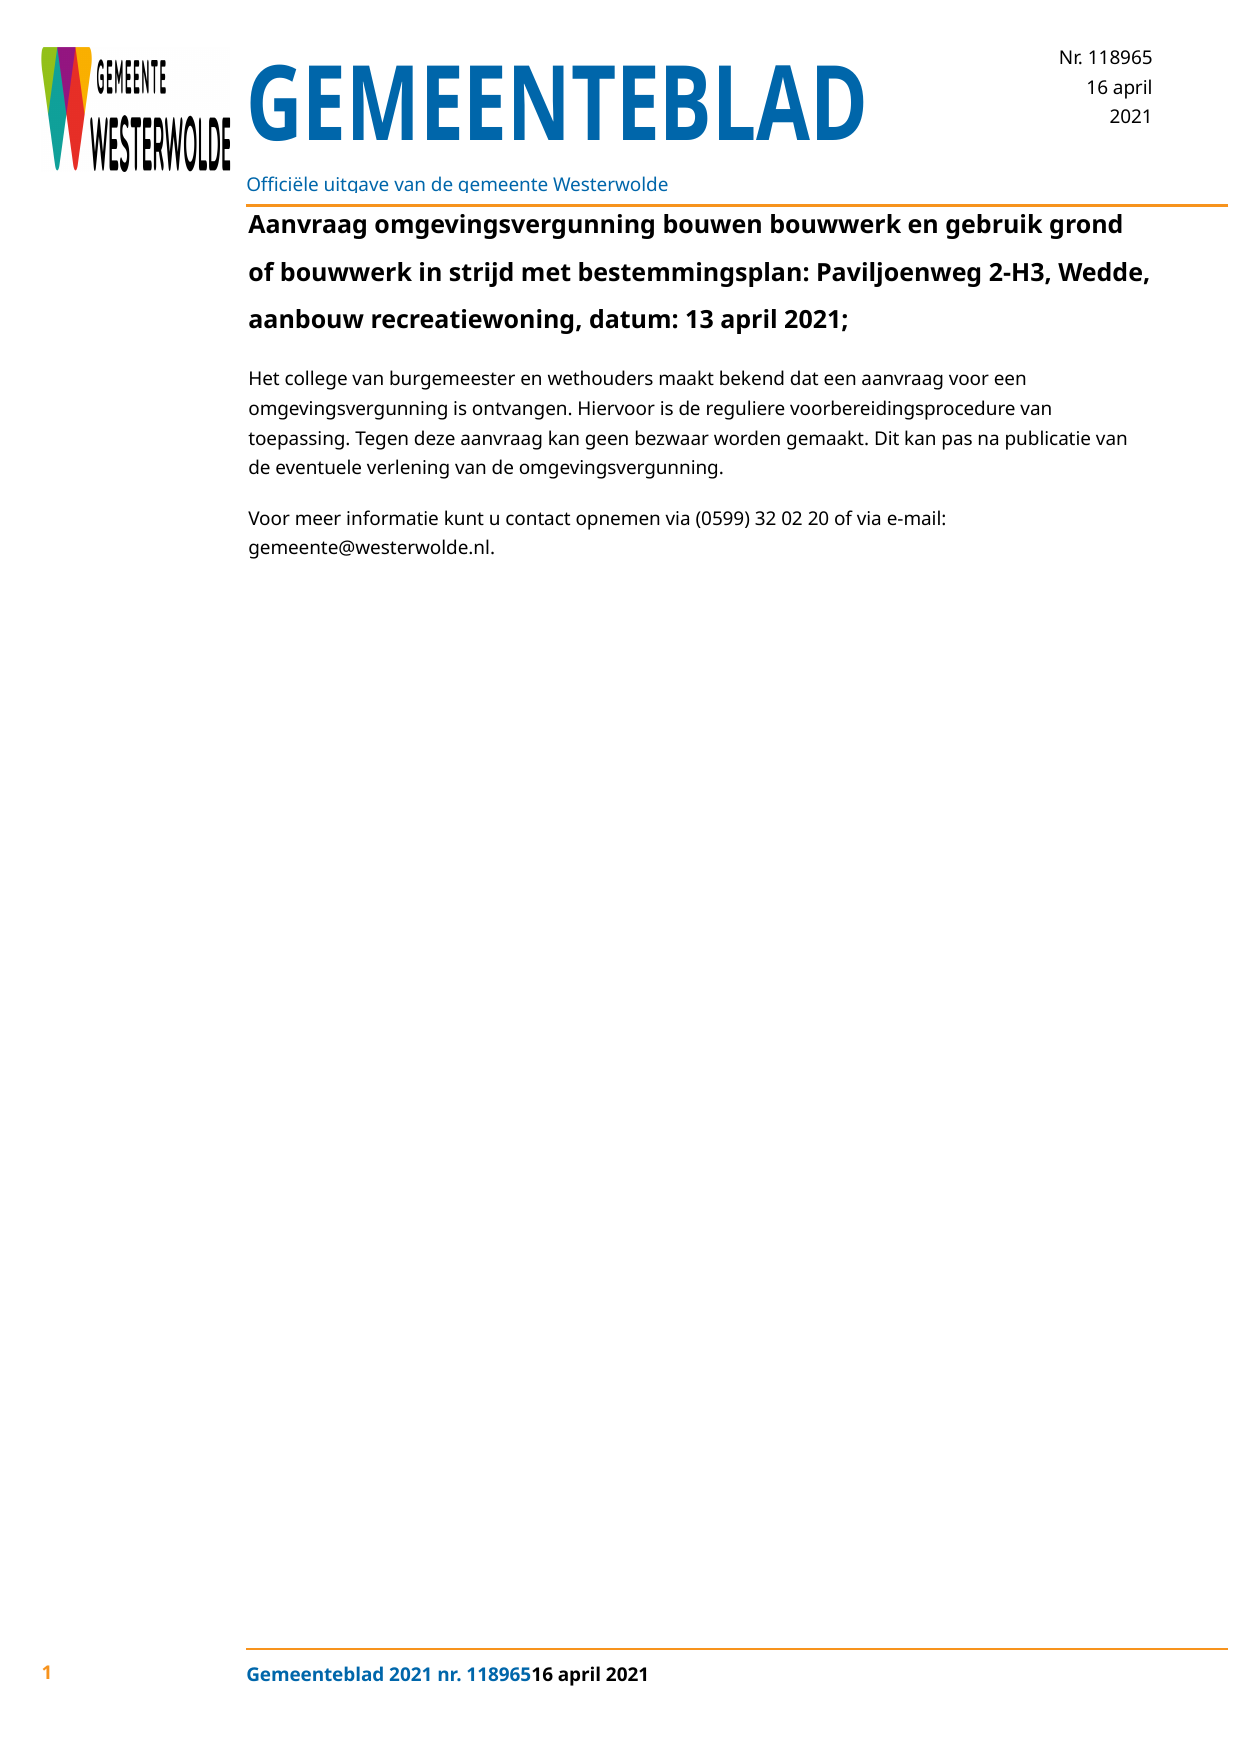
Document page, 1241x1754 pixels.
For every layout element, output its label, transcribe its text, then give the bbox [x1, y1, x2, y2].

text Het college van burgemeester en wethouders maakt bekend dat een aanvraag voor een omgevingsvergunning is ontvangen. Hiervoor is de reguliere voorbereidingsprocedure van toepassing. Tegen deze aanvraag kan geen bezwaar worden gemaakt. Dit kan pas na publicatie van de eventuele verlening van de omgevingsvergunning. [248, 366, 1152, 480]
text Voor meer informatie kunt u contact opnemen via (0599) 32 02 20 of via e-mail: gemeente@westerwolde.nl. [248, 505, 1152, 560]
picture [41, 47, 231, 172]
text Aanvraag omgevingsvergunning bouwen bouwwerk en gebruik grond of bouwwerk in strijd met bestemmingsplan: Paviljoenweg 2-H3, Wedde, aanbouw recreatiewoning, datum: 13 april 2021; [248, 207, 1152, 336]
